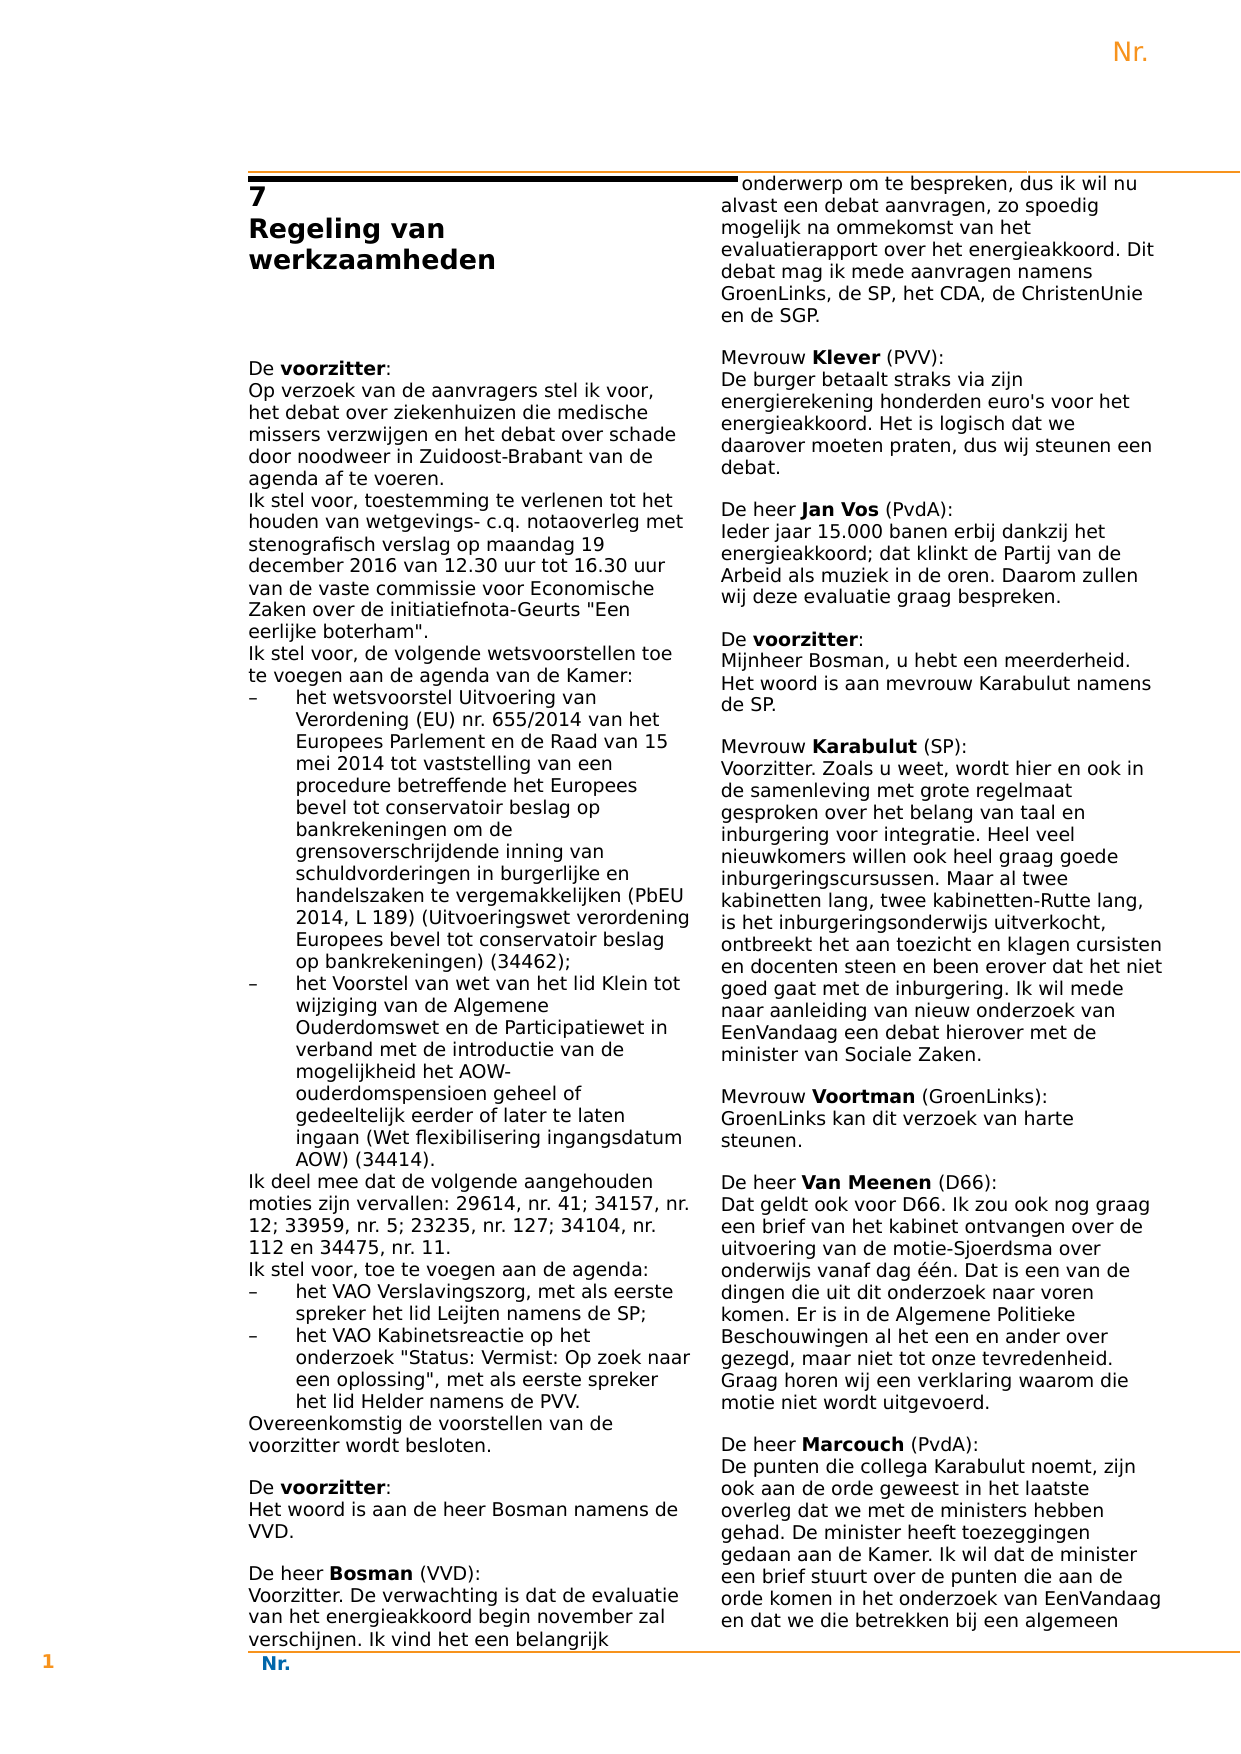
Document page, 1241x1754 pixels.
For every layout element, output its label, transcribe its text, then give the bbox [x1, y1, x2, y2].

text Ieder jaar 15.000 banen erbij dankzij het energieakkoord; dat klinkt de Partij van de Arbeid als muziek in de oren. Daarom zullen wij deze evaluatie graag bespreken. [721, 521, 1163, 608]
text Mevrouw Klever (PVV): [721, 347, 1163, 369]
text Voorzitter. Zoals u weet, wordt hier en ook in de samenleving met grote regelmaat gesproken over het belang van taal en inburgering voor integratie. Heel veel nieuwkomers willen ook heel graag goede inburgeringscursussen. Maar al twee kabinetten lang, twee kabinetten-Rutte lang, is het inburgeringsonderwijs uitverkocht, ontbreekt het aan toezicht en klagen cursisten en docenten steen en been erover dat het niet goed gaat met de inburgering. Ik wil mede naar aanleiding van nieuw onderzoek van EenVandaag een debat hierover met de minister van Sociale Zaken. [721, 758, 1163, 1066]
text Het woord is aan de heer Bosman namens de VVD. [248, 1498, 691, 1542]
list het wetsvoorstel Uitvoering van Verordening (EU) nr. 655/2014 van het Europees Parlement en de Raad van 15 mei 2014 tot vaststelling van een procedure betreffende het Europees bevel tot conservatoir beslag op bankrekeningen om de grensoverschrijdende inning van schuldvorderingen in burgerlijke en handelszaken te vergemakkelijken (PbEU 2014, L 189) (Uitvoeringswet verordening Europees bevel tot conservatoir beslag op bankrekeningen) (34462); [248, 687, 691, 973]
list het VAO Verslavingszorg, met als eerste spreker het lid Leijten namens de SP; [248, 1281, 691, 1325]
text Mijnheer Bosman, u hebt een meerderheid. [721, 650, 1163, 672]
text De punten die collega Karabulut noemt, zijn ook aan de orde geweest in het laatste overleg dat we met de ministers hebben gehad. De minister heeft toezeggingen gedaan aan de Kamer. Ik wil dat de minister een brief stuurt over de punten die aan de orde komen in het onderzoek van EenVandaag en dat we die betrekken bij een algemeen [721, 1456, 1163, 1632]
text Mevrouw Karabulut (SP): [721, 736, 1163, 758]
text Voorzitter. De verwachting is dat de evaluatie van het energieakkoord begin november zal verschijnen. Ik vind het een belangrijk [248, 1584, 691, 1650]
text De voorzitter: [248, 1477, 691, 1498]
text Overeenkomstig de voorstellen van de voorzitter wordt besloten. [248, 1413, 691, 1457]
title 7 Regeling van werkzaamheden [248, 182, 691, 276]
text Dat geldt ook voor D66. Ik zou ook nog graag een brief van het kabinet ontvangen over de uitvoering van de motie-Sjoerdsma over onderwijs vanaf dag één. Dat is een van de dingen die uit dit onderzoek naar voren komen. Er is in de Algemene Politieke Beschouwingen al het een en ander over gezegd, maar niet tot onze tevredenheid. Graag horen wij een verklaring waarom die motie niet wordt uitgevoerd. [721, 1194, 1163, 1414]
text De burger betaalt straks via zijn energierekening honderden euro's voor het energieakkoord. Het is logisch dat we daarover moeten praten, dus wij steunen een debat. [721, 369, 1163, 478]
text De heer Bosman (VVD): [248, 1562, 691, 1584]
text Ik deel mee dat de volgende aangehouden moties zijn vervallen: 29614, nr. 41; 34157, nr. 12; 33959, nr. 5; 23235, nr. 127; 34104, nr. 112 en 34475, nr. 11. [248, 1171, 691, 1259]
text Het woord is aan mevrouw Karabulut namens de SP. [721, 672, 1163, 716]
text De heer Marcouch (PvdA): [721, 1434, 1163, 1456]
text GroenLinks kan dit verzoek van harte steunen. [721, 1108, 1163, 1152]
text De voorzitter: [248, 358, 691, 379]
text Op verzoek van de aanvragers stel ik voor, het debat over ziekenhuizen die medische missers verzwijgen en het debat over schade door noodweer in Zuidoost-Brabant van de agenda af te voeren. [248, 379, 691, 489]
text De heer Jan Vos (PvdA): [721, 498, 1163, 521]
list het VAO Kabinetsreactie op het onderzoek "Status: Vermist: Op zoek naar een oplossing", met als eerste spreker het lid Helder namens de PVV. [248, 1325, 691, 1413]
text onderwerp om te bespreken, dus ik wil nu alvast een debat aanvragen, zo spoedig mogelijk na ommekomst van het evaluatierapport over het energieakkoord. Dit debat mag ik mede aanvragen namens GroenLinks, de SP, het CDA, de ChristenUnie en de SGP. [721, 173, 1163, 327]
list het Voorstel van wet van het lid Klein tot wijziging van de Algemene Ouderdomswet en de Participatiewet in verband met de introductie van de mogelijkheid het AOW-ouderdomspensioen geheel of gedeeltelijk eerder of later te laten ingaan (Wet flexibilisering ingangsdatum AOW) (34414). [248, 973, 691, 1171]
text Ik stel voor, de volgende wetsvoorstellen toe te voegen aan de agenda van de Kamer: [248, 643, 691, 687]
text Ik stel voor, toe te voegen aan de agenda: [248, 1259, 691, 1281]
text Ik stel voor, toestemming te verlenen tot het houden van wetgevings- c.q. notaoverleg met stenografisch verslag op maandag 19 december 2016 van 12.30 uur tot 16.30 uur van de vaste commissie voor Economische Zaken over de initiatiefnota-Geurts "Een eerlijke boterham". [248, 489, 691, 643]
text De heer Van Meenen (D66): [721, 1172, 1163, 1194]
text De voorzitter: [721, 628, 1163, 650]
text Mevrouw Voortman (GroenLinks): [721, 1086, 1163, 1108]
